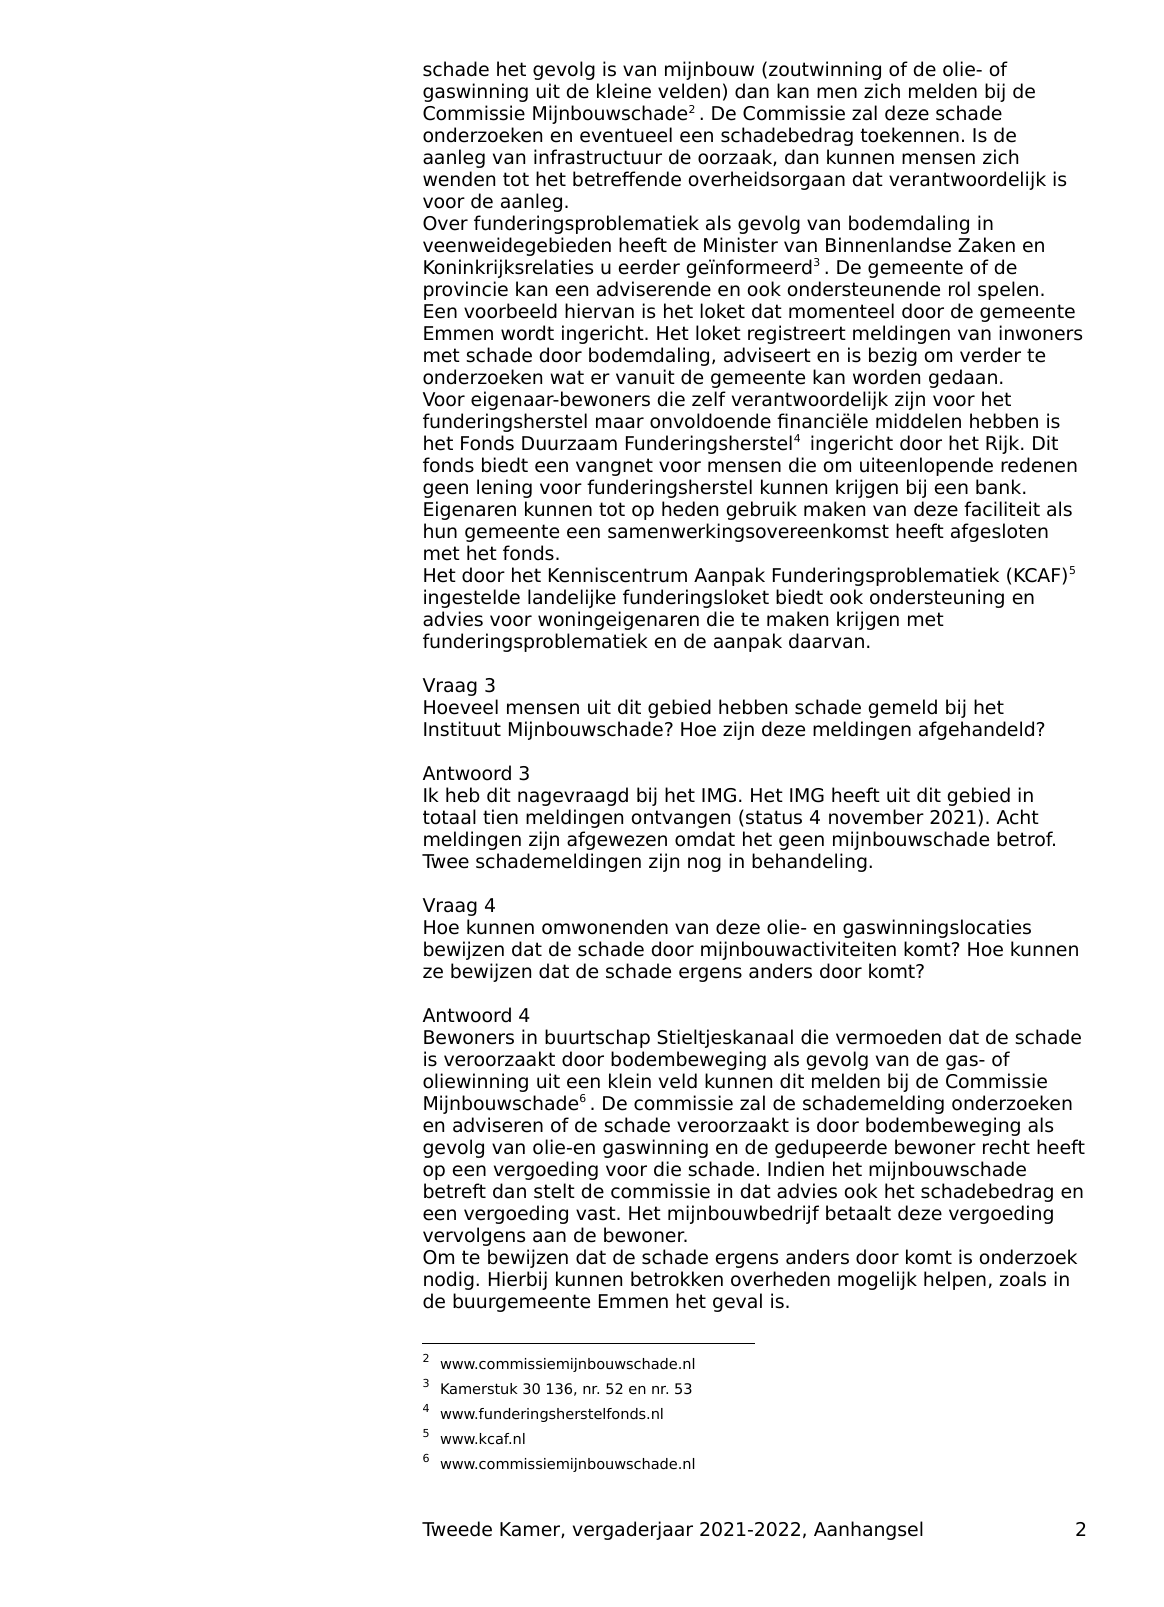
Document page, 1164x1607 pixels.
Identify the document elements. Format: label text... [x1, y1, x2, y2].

text www.funderingsherstelfonds.nl [422, 1402, 1087, 1424]
text Bewoners in buurtschap Stieltjeskanaal die vermoeden dat de schade is veroorzaakt door bodembeweging als gevolg van de gas- of oliewinning uit een klein veld kunnen dit melden bij de Commissie Mijnbouwschade. De commissie zal de schademelding onderzoeken en adviseren of de schade veroorzaakt is door bodembeweging als gevolg van olie-en gaswinning en de gedupeerde bewoner recht heeft op een vergoeding voor die schade. Indien het mijnbouwschade betreft dan stelt de commissie in dat advies ook het schadebedrag en een vergoeding vast. Het mijnbouwbedrijf betaalt deze vergoeding vervolgens aan de bewoner. [422, 1027, 1087, 1247]
text Antwoord 4 [422, 1005, 1087, 1027]
text Om te bewijzen dat de schade ergens anders door komt is onderzoek nodig. Hierbij kunnen betrokken overheden mogelijk helpen, zoals in de buurgemeente Emmen het geval is. [422, 1247, 1087, 1313]
text Vraag 3 [422, 675, 1087, 697]
text Hoe kunnen omwonenden van deze olie- en gaswinningslocaties bewijzen dat de schade door mijnbouwactiviteiten komt? Hoe kunnen ze bewijzen dat de schade ergens anders door komt? [422, 917, 1087, 983]
text schade het gevolg is van mijnbouw (zoutwinning of de olie- of gaswinning uit de kleine velden) dan kan men zich melden bij de Commissie Mijnbouwschade. De Commissie zal deze schade onderzoeken en eventueel een schadebedrag toekennen. Is de aanleg van infrastructuur de oorzaak, dan kunnen mensen zich wenden tot het betreffende overheidsorgaan dat verantwoordelijk is voor de aanleg. [422, 59, 1087, 213]
text Antwoord 3 [422, 763, 1087, 785]
text Kamerstuk 30 136, nr. 52 en nr. 53 [422, 1377, 1087, 1399]
text www.kcaf.nl [422, 1427, 1087, 1449]
text Voor eigenaar-bewoners die zelf verantwoordelijk zijn voor het funderingsherstel maar onvoldoende financiële middelen hebben is het Fonds Duurzaam Funderingsherstel ingericht door het Rijk. Dit fonds biedt een vangnet voor mensen die om uiteenlopende redenen geen lening voor funderingsherstel kunnen krijgen bij een bank. Eigenaren kunnen tot op heden gebruik maken van deze faciliteit als hun gemeente een samenwerkingsovereenkomst heeft afgesloten met het fonds. [422, 389, 1087, 564]
text Het door het Kenniscentrum Aanpak Funderingsproblematiek (KCAF) ingestelde landelijke funderingsloket biedt ook ondersteuning en advies voor woningeigenaren die te maken krijgen met funderingsproblematiek en de aanpak daarvan. [422, 564, 1087, 652]
text Over funderingsproblematiek als gevolg van bodemdaling in veenweidegebieden heeft de Minister van Binnenlandse Zaken en Koninkrijksrelaties u eerder geïnformeerd. De gemeente of de provincie kan een adviserende en ook ondersteunende rol spelen. Een voorbeeld hiervan is het loket dat momenteel door de gemeente Emmen wordt ingericht. Het loket registreert meldingen van inwoners met schade door bodemdaling, adviseert en is bezig om verder te onderzoeken wat er vanuit de gemeente kan worden gedaan. [422, 213, 1087, 389]
text Vraag 4 [422, 895, 1087, 917]
text Hoeveel mensen uit dit gebied hebben schade gemeld bij het Instituut Mijnbouwschade? Hoe zijn deze meldingen afgehandeld? [422, 697, 1087, 741]
text Ik heb dit nagevraagd bij het IMG. Het IMG heeft uit dit gebied in totaal tien meldingen ontvangen (status 4 november 2021). Acht meldingen zijn afgewezen omdat het geen mijnbouwschade betrof. Twee schademeldingen zijn nog in behandeling. [422, 785, 1087, 873]
text www.commissiemijnbouwschade.nl [422, 1452, 1087, 1474]
text www.commissiemijnbouwschade.nl [422, 1352, 1087, 1374]
